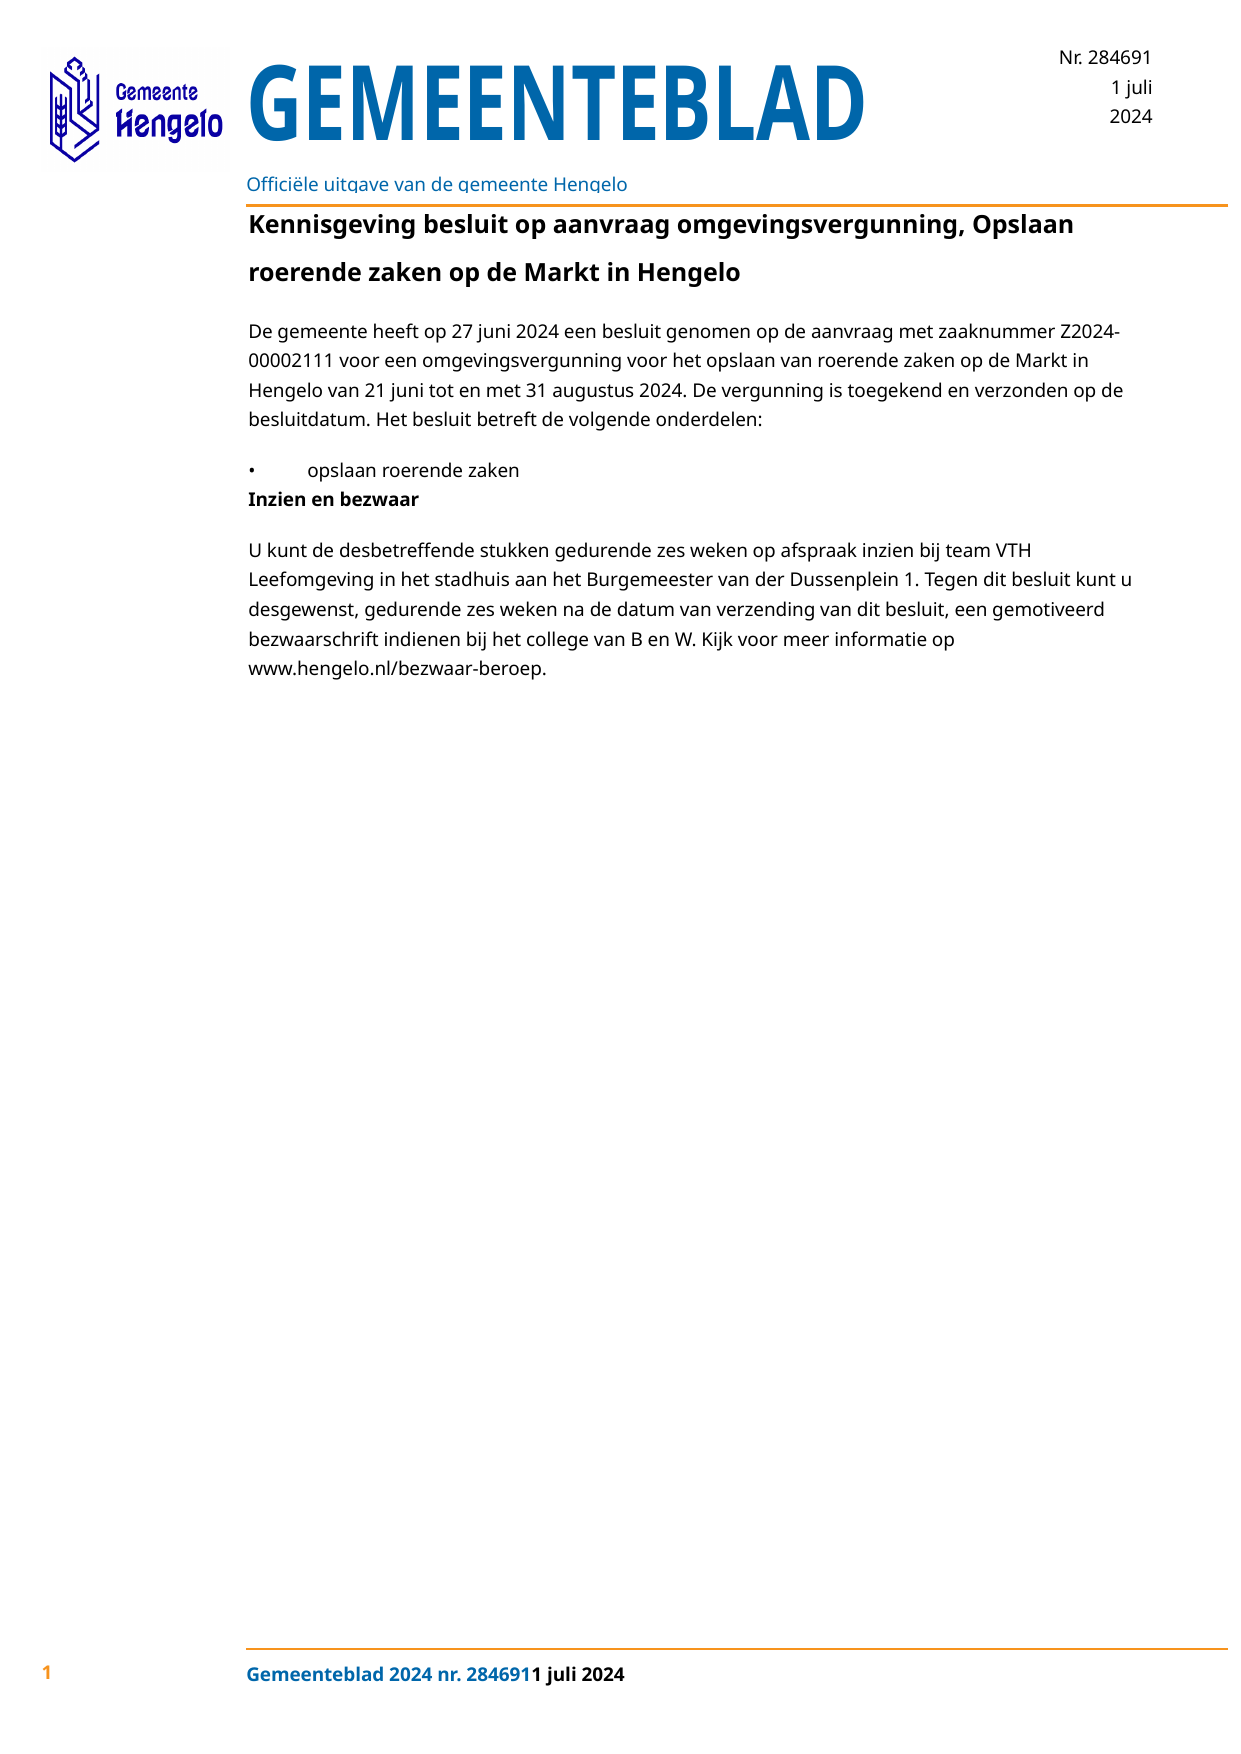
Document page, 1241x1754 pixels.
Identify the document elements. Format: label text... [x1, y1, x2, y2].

text U kunt de desbetreffende stukken gedurende zes weken op afspraak inzien bij team VTH Leefomgeving in het stadhuis aan het Burgemeester van der Dussenplein 1. Tegen dit besluit kunt u desgewenst, gedurende zes weken na de datum van verzending van dit besluit, een gemotiveerd bezwaarschrift indienen bij het college van B en W. Kijk voor meer informatie op www.hengelo.nl/bezwaar-beroep. [248, 537, 1152, 681]
picture [41, 47, 231, 172]
list opslaan roerende zaken [248, 457, 1152, 483]
text De gemeente heeft op 27 juni 2024 een besluit genomen op de aanvraag met zaaknummer Z2024-00002111 voor een omgevingsvergunning voor het opslaan van roerende zaken op de Markt in Hengelo van 21 juni tot en met 31 augustus 2024. De vergunning is toegekend en verzonden op de besluitdatum. Het besluit betreft de volgende onderdelen: [248, 318, 1152, 432]
text Inzien en bezwaar [248, 487, 1152, 512]
text Kennisgeving besluit op aanvraag omgevingsvergunning, Opslaan roerende zaken op de Markt in Hengelo [248, 207, 1152, 288]
